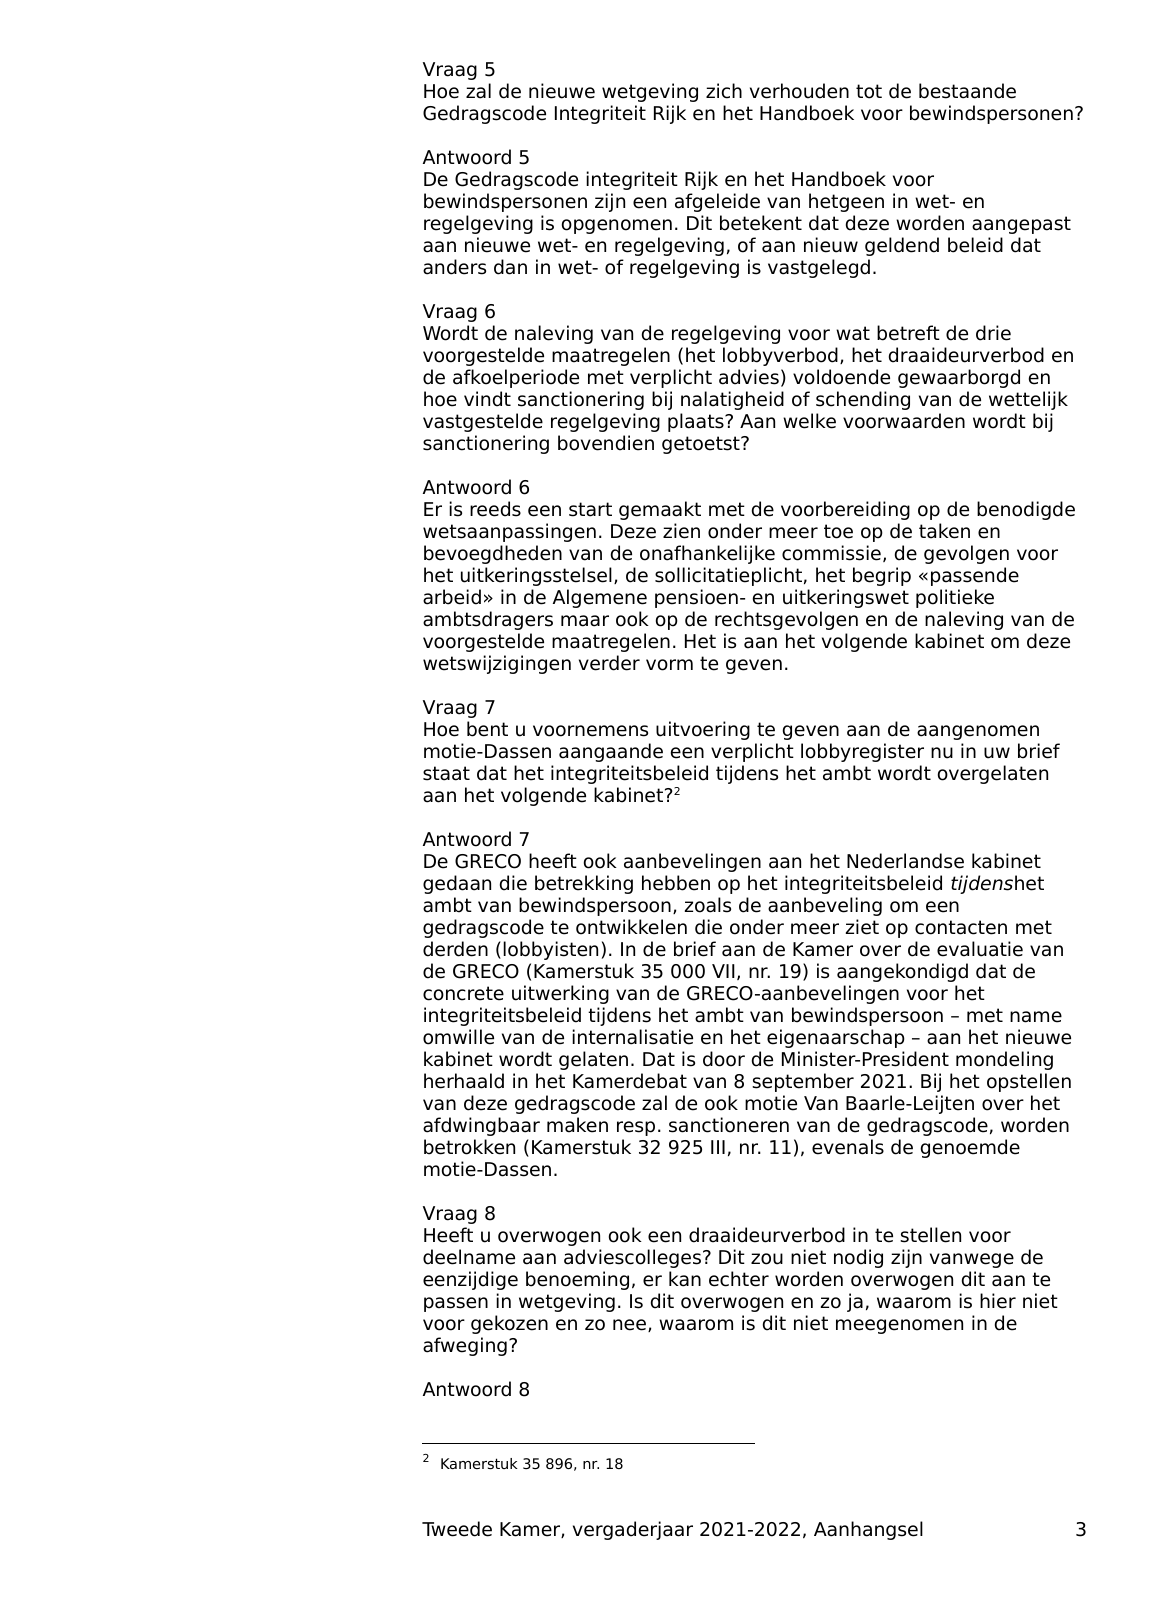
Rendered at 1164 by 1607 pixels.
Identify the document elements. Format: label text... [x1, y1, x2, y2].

text Kamerstuk 35 896, nr. 18 [422, 1452, 1087, 1474]
text Heeft u overwogen ook een draaideurverbod in te stellen voor deelname aan adviescolleges? Dit zou niet nodig zijn vanwege de eenzijdige benoeming, er kan echter worden overwogen dit aan te passen in wetgeving. Is dit overwogen en zo ja, waarom is hier niet voor gekozen en zo nee, waarom is dit niet meegenomen in de afweging? [422, 1225, 1087, 1357]
text De GRECO heeft ook aanbevelingen aan het Nederlandse kabinet gedaan die betrekking hebben op het integriteitsbeleid tijdenshet ambt van bewindspersoon, zoals de aanbeveling om een gedragscode te ontwikkelen die onder meer ziet op contacten met derden (lobbyisten). In de brief aan de Kamer over de evaluatie van de GRECO (Kamerstuk 35 000 VII, nr. 19) is aangekondigd dat de concrete uitwerking van de GRECO-aanbevelingen voor het integriteitsbeleid tijdens het ambt van bewindspersoon – met name omwille van de internalisatie en het eigenaarschap – aan het nieuwe kabinet wordt gelaten. Dat is door de Minister-President mondeling herhaald in het Kamerdebat van 8 september 2021. Bij het opstellen van deze gedragscode zal de ook motie Van Baarle-Leijten over het afdwingbaar maken resp. sanctioneren van de gedragscode, worden betrokken (Kamerstuk 32 925 III, nr. 11), evenals de genoemde motie-Dassen. [422, 851, 1087, 1181]
text Vraag 6 [422, 301, 1087, 323]
text Antwoord 6 [422, 477, 1087, 499]
text Antwoord 5 [422, 147, 1087, 169]
text De Gedragscode integriteit Rijk en het Handboek voor bewindspersonen zijn een afgeleide van hetgeen in wet- en regelgeving is opgenomen. Dit betekent dat deze worden aangepast aan nieuwe wet- en regelgeving, of aan nieuw geldend beleid dat anders dan in wet- of regelgeving is vastgelegd. [422, 169, 1087, 279]
text Vraag 8 [422, 1203, 1087, 1225]
text Vraag 7 [422, 697, 1087, 719]
text Hoe zal de nieuwe wetgeving zich verhouden tot de bestaande Gedragscode Integriteit Rijk en het Handboek voor bewindspersonen? [422, 81, 1087, 125]
text Vraag 5 [422, 59, 1087, 81]
text Er is reeds een start gemaakt met de voorbereiding op de benodigde wetsaanpassingen. Deze zien onder meer toe op de taken en bevoegdheden van de onafhankelijke commissie, de gevolgen voor het uitkeringsstelsel, de sollicitatieplicht, het begrip «passende arbeid» in de Algemene pensioen- en uitkeringswet politieke ambtsdragers maar ook op de rechtsgevolgen en de naleving van de voorgestelde maatregelen. Het is aan het volgende kabinet om deze wetswijzigingen verder vorm te geven. [422, 499, 1087, 675]
text Wordt de naleving van de regelgeving voor wat betreft de drie voorgestelde maatregelen (het lobbyverbod, het draaideurverbod en de afkoelperiode met verplicht advies) voldoende gewaarborgd en hoe vindt sanctionering bij nalatigheid of schending van de wettelijk vastgestelde regelgeving plaats? Aan welke voorwaarden wordt bij sanctionering bovendien getoetst? [422, 323, 1087, 455]
text Hoe bent u voornemens uitvoering te geven aan de aangenomen motie-Dassen aangaande een verplicht lobbyregister nu in uw brief staat dat het integriteitsbeleid tijdens het ambt wordt overgelaten aan het volgende kabinet? [422, 719, 1087, 807]
text Antwoord 8 [422, 1379, 1087, 1401]
text Antwoord 7 [422, 829, 1087, 851]
